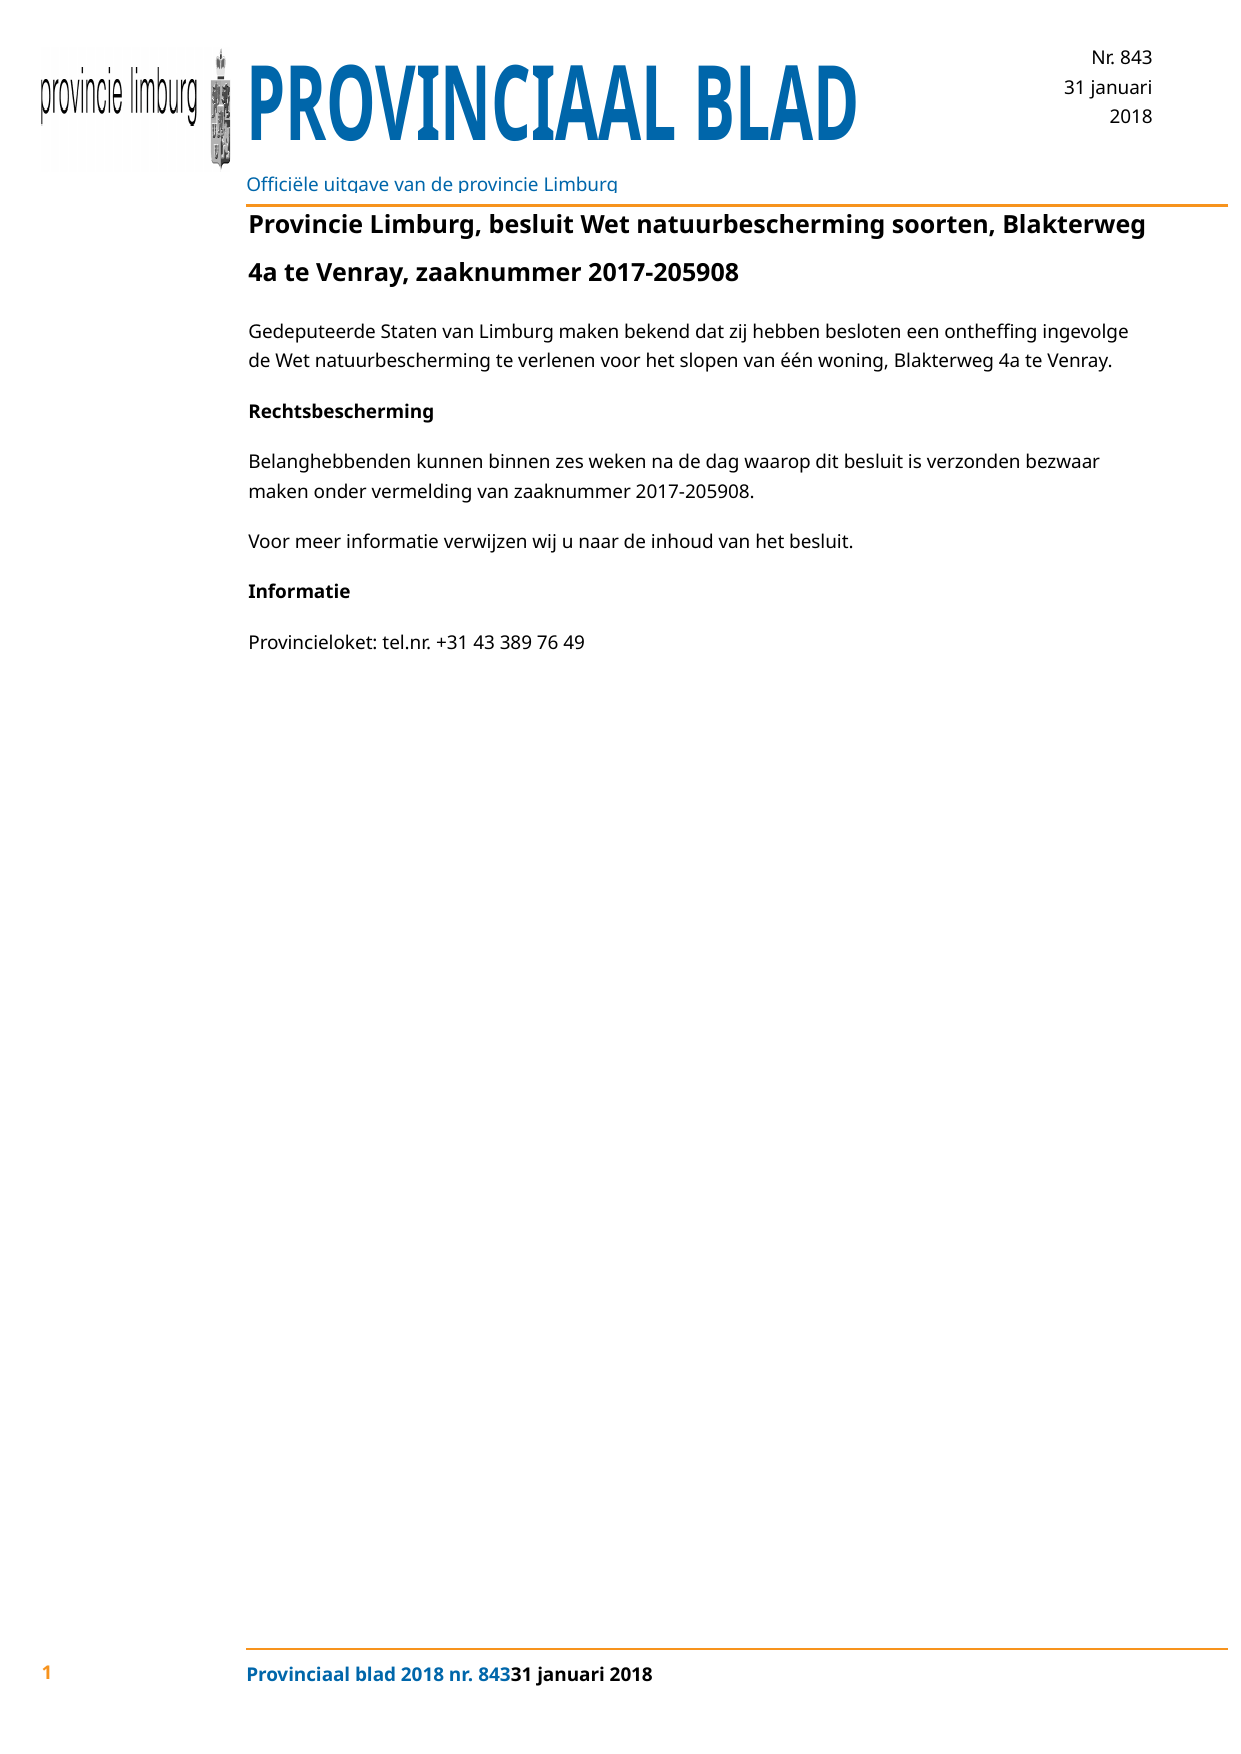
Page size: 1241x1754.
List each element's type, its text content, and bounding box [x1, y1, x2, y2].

text Gedeputeerde Staten van Limburg maken bekend dat zij hebben besloten een ontheffing ingevolge de Wet natuurbescherming te verlenen voor het slopen van één woning, Blakterweg 4a te Venray. [248, 318, 1152, 373]
text Voor meer informatie verwijzen wij u naar de inhoud van het besluit. [248, 528, 1152, 554]
text Belanghebbenden kunnen binnen zes weken na de dag waarop dit besluit is verzonden bezwaar maken onder vermelding van zaaknummer 2017-205908. [248, 448, 1152, 504]
text Informatie [248, 579, 1152, 604]
text Rechtsbescherming [248, 398, 1152, 424]
text Provincieloket: tel.nr. +31 43 389 76 49 [248, 629, 1152, 655]
text Provincie Limburg, besluit Wet natuurbescherming soorten, Blakterweg 4a te Venray, zaaknummer 2017-205908 [248, 207, 1152, 288]
picture [41, 47, 231, 172]
